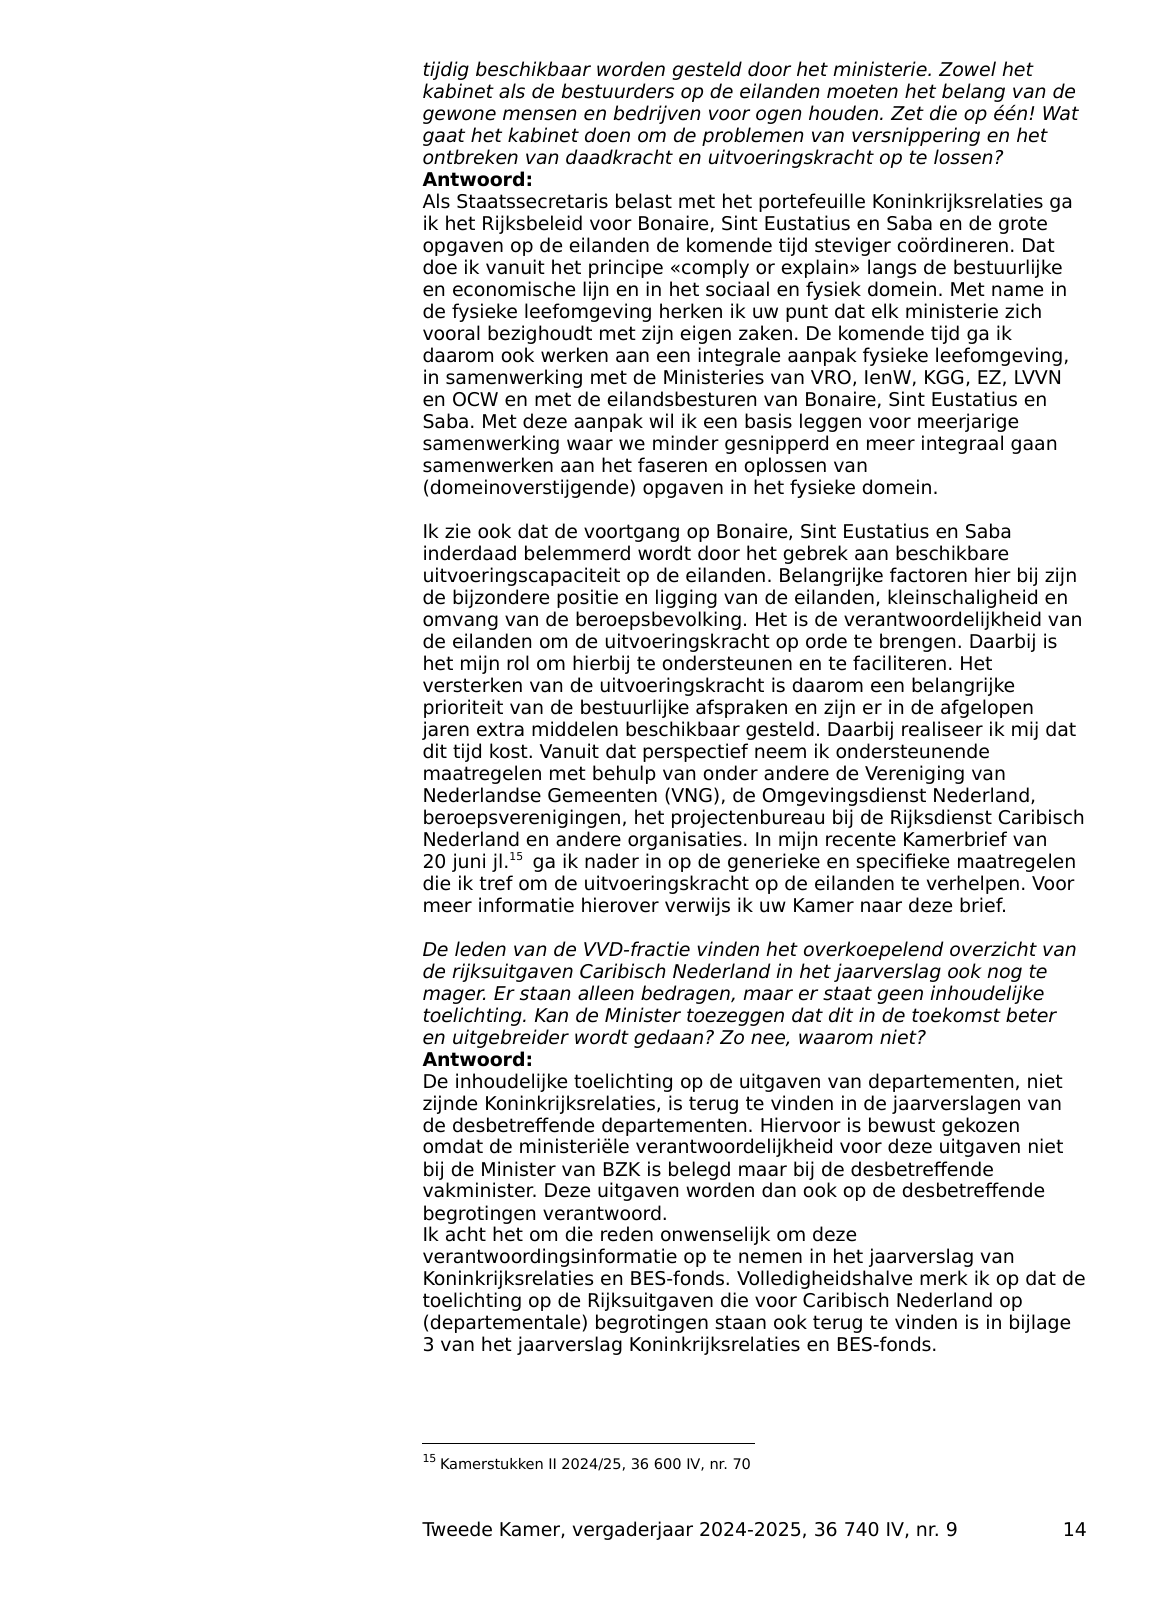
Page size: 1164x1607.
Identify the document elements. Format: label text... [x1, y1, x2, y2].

text Antwoord: [422, 169, 1087, 191]
text Ik zie ook dat de voortgang op Bonaire, Sint Eustatius en Saba inderdaad belemmerd wordt door het gebrek aan beschikbare uitvoeringscapaciteit op de eilanden. Belangrijke factoren hier bij zijn de bijzondere positie en ligging van de eilanden, kleinschaligheid en omvang van de beroepsbevolking. Het is de verantwoordelijkheid van de eilanden om de uitvoeringskracht op orde te brengen. Daarbij is het mijn rol om hierbij te ondersteunen en te faciliteren. Het versterken van de uitvoeringskracht is daarom een belangrijke prioriteit van de bestuurlijke afspraken en zijn er in de afgelopen jaren extra middelen beschikbaar gesteld. Daarbij realiseer ik mij dat dit tijd kost. Vanuit dat perspectief neem ik ondersteunende maatregelen met behulp van onder andere de Vereniging van Nederlandse Gemeenten (VNG), de Omgevingsdienst Nederland, beroepsverenigingen, het projectenbureau bij de Rijksdienst Caribisch Nederland en andere organisaties. In mijn recente Kamerbrief van 20 juni jl. ga ik nader in op de generieke en specifieke maatregelen die ik tref om de uitvoeringskracht op de eilanden te verhelpen. Voor meer informatie hierover verwijs ik uw Kamer naar deze brief. [422, 521, 1087, 916]
text Als Staatssecretaris belast met het portefeuille Koninkrijksrelaties ga ik het Rijksbeleid voor Bonaire, Sint Eustatius en Saba en de grote opgaven op de eilanden de komende tijd steviger coördineren. Dat doe ik vanuit het principe «comply or explain» langs de bestuurlijke en economische lijn en in het sociaal en fysiek domein. Met name in de fysieke leefomgeving herken ik uw punt dat elk ministerie zich vooral bezighoudt met zijn eigen zaken. De komende tijd ga ik daarom ook werken aan een integrale aanpak fysieke leefomgeving, in samenwerking met de Ministeries van VRO, IenW, KGG, EZ, LVVN en OCW en met de eilandsbesturen van Bonaire, Sint Eustatius en Saba. Met deze aanpak wil ik een basis leggen voor meerjarige samenwerking waar we minder gesnipperd en meer integraal gaan samenwerken aan het faseren en oplossen van (domeinoverstijgende) opgaven in het fysieke domein. [422, 191, 1087, 499]
text Antwoord: [422, 1048, 1087, 1071]
text Kamerstukken II 2024/25, 36 600 IV, nr. 70 [422, 1452, 1087, 1474]
text Ik acht het om die reden onwenselijk om deze verantwoordingsinformatie op te nemen in het jaarverslag van Koninkrijksrelaties en BES-fonds. Volledigheidshalve merk ik op dat de toelichting op de Rijksuitgaven die voor Caribisch Nederland op (departementale) begrotingen staan ook terug te vinden is in bijlage 3 van het jaarverslag Koninkrijksrelaties en BES-fonds. [422, 1224, 1087, 1356]
text tijdig beschikbaar worden gesteld door het ministerie. Zowel het kabinet als de bestuurders op de eilanden moeten het belang van de gewone mensen en bedrijven voor ogen houden. Zet die op één! Wat gaat het kabinet doen om de problemen van versnippering en het ontbreken van daadkracht en uitvoeringskracht op te lossen? [422, 59, 1087, 169]
text De inhoudelijke toelichting op de uitgaven van departementen, niet zijnde Koninkrijksrelaties, is terug te vinden in de jaarverslagen van de desbetreffende departementen. Hiervoor is bewust gekozen omdat de ministeriële verantwoordelijkheid voor deze uitgaven niet bij de Minister van BZK is belegd maar bij de desbetreffende vakminister. Deze uitgaven worden dan ook op de desbetreffende begrotingen verantwoord. [422, 1071, 1087, 1224]
text De leden van de VVD-fractie vinden het overkoepelend overzicht van de rijksuitgaven Caribisch Nederland in het jaarverslag ook nog te mager. Er staan alleen bedragen, maar er staat geen inhoudelijke toelichting. Kan de Minister toezeggen dat dit in de toekomst beter en uitgebreider wordt gedaan? Zo nee, waarom niet? [422, 939, 1087, 1048]
